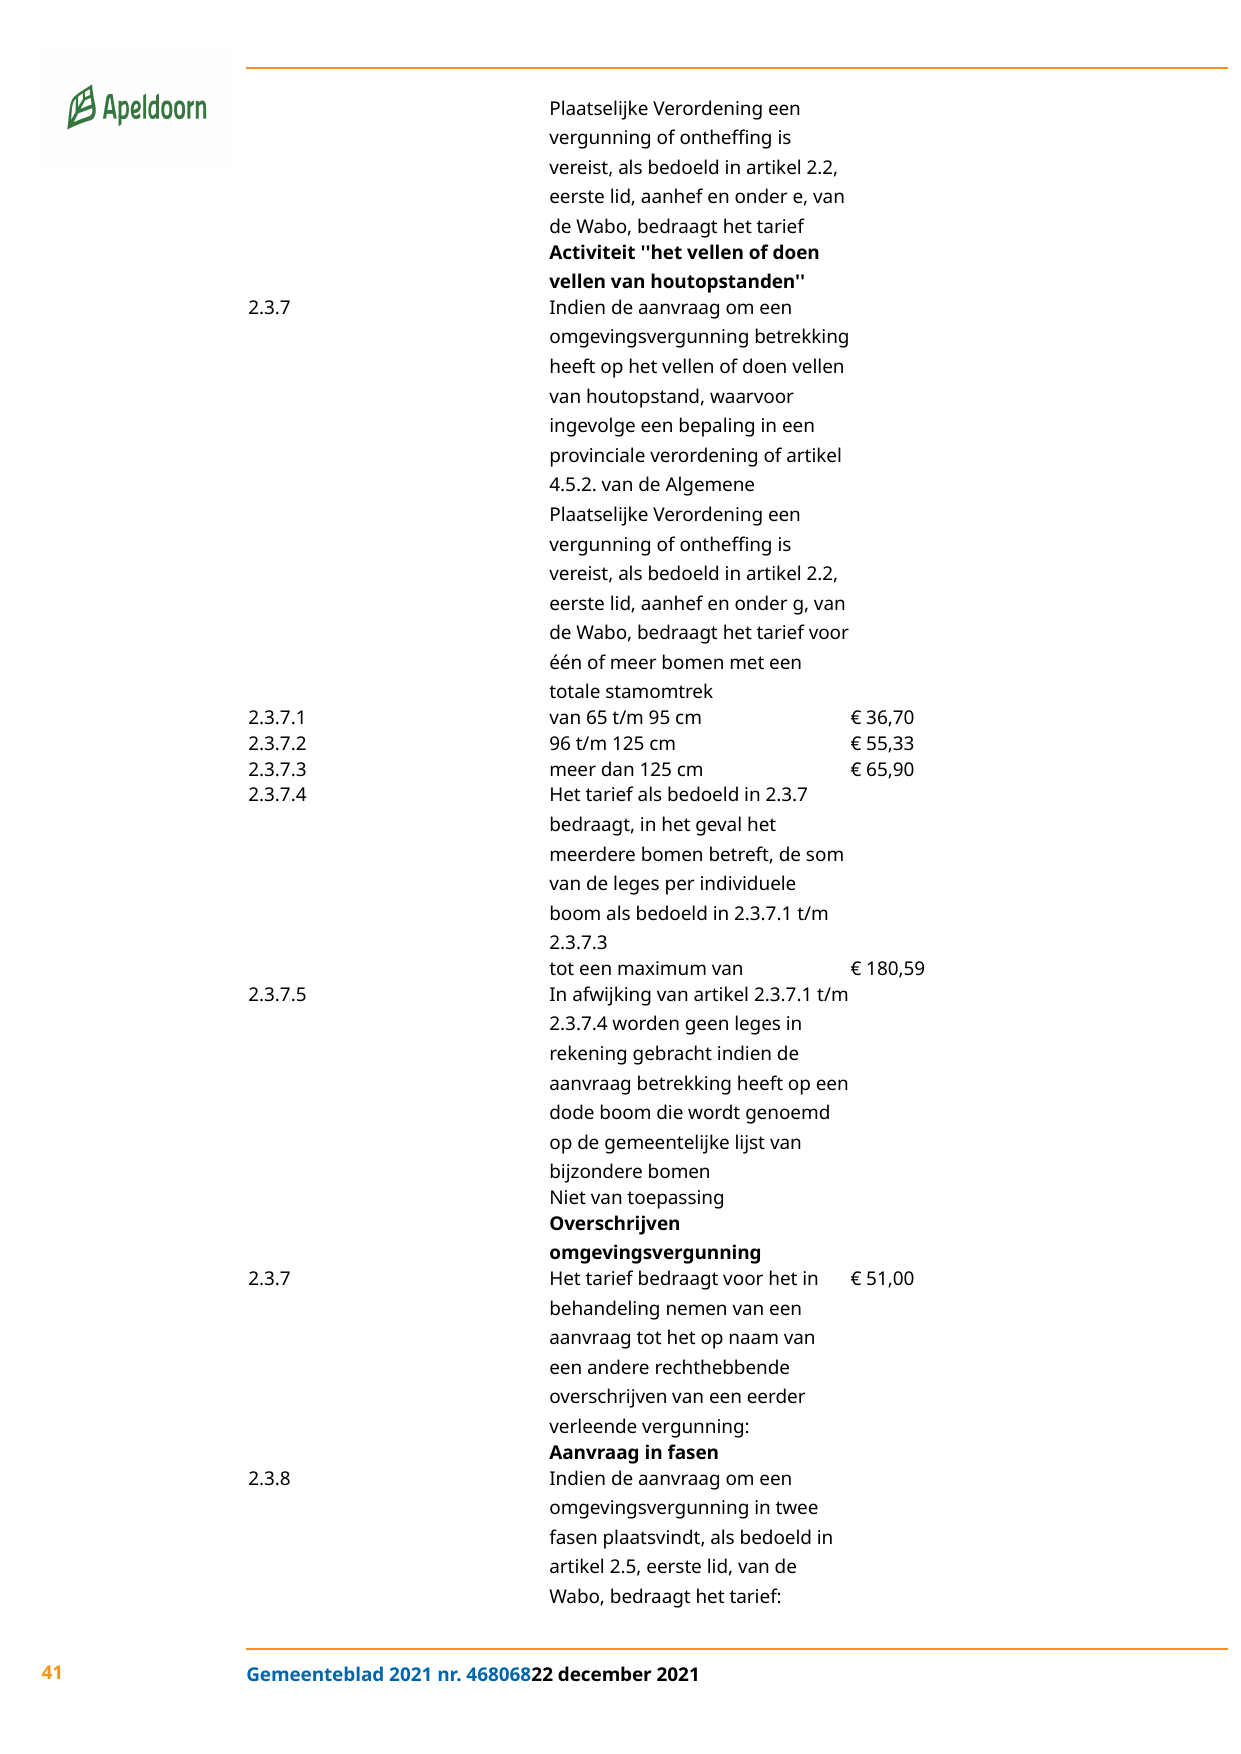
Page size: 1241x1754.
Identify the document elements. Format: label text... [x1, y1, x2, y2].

picture [41, 47, 231, 172]
table_cell Indien de aanvraag om een omgevingsvergunning in twee fasen plaatsvindt, als bedoeld in artikel 2.5, eerste lid, van de Wabo, bedraagt het tarief: [549, 1465, 850, 1609]
table_cell Aanvraag in fasen [549, 1439, 850, 1465]
table_cell Het tarief als bedoeld in 2.3.7 bedraagt, in het geval het meerdere bomen betreft, de som van de leges per individuele boom als bedoeld in 2.3.7.1 t/m 2.3.7.3 [549, 782, 850, 955]
table_cell 2.3.7.1 [248, 705, 549, 730]
table_cell 2.3.7 [248, 1265, 549, 1439]
table_cell Indien de aanvraag om een omgevingsvergunning betrekking heeft op het vellen of doen vellen van houtopstand, waarvoor ingevolge een bepaling in een provinciale verordening of artikel 4.5.2. van de Algemene Plaatselijke Verordening een vergunning of ontheffing is vereist, als bedoeld in artikel 2.2, eerste lid, aanhef en onder g, van de Wabo, bedraagt het tarief voor één of meer bomen met een totale stamomtrek [549, 294, 850, 704]
table_cell meer dan 125 cm [549, 756, 850, 782]
table_cell [850, 95, 1152, 239]
table_cell van 65 t/m 95 cm [549, 705, 850, 730]
table_cell [850, 782, 1152, 955]
table_cell [248, 95, 549, 239]
table_cell [850, 1439, 1152, 1465]
table_cell € 55,33 [850, 730, 1152, 756]
table_cell Plaatselijke Verordening een vergunning of ontheffing is vereist, als bedoeld in artikel 2.2, eerste lid, aanhef en onder e, van de Wabo, bedraagt het tarief [549, 95, 850, 239]
table_cell [850, 239, 1152, 294]
table_cell [248, 955, 549, 981]
table_cell Het tarief bedraagt voor het in behandeling nemen van een aanvraag tot het op naam van een andere rechthebbende overschrijven van een eerder verleende vergunning: [549, 1265, 850, 1439]
table_cell Activiteit ''het vellen of doen vellen van houtopstanden'' [549, 239, 850, 294]
table_cell [850, 981, 1152, 1184]
table_cell In afwijking van artikel 2.3.7.1 t/m 2.3.7.4 worden geen leges in rekening gebracht indien de aanvraag betrekking heeft op een dode boom die wordt genoemd op de gemeentelijke lijst van bijzondere bomen [549, 981, 850, 1184]
table_cell € 36,70 [850, 705, 1152, 730]
table_cell 96 t/m 125 cm [549, 730, 850, 756]
table_cell [850, 294, 1152, 704]
table_cell [248, 239, 549, 294]
table_cell [248, 1184, 549, 1210]
table_cell € 65,90 [850, 756, 1152, 782]
table_cell tot een maximum van [549, 955, 850, 981]
table_cell [850, 1184, 1152, 1210]
table_cell 2.3.7 [248, 294, 549, 704]
table_cell € 51,00 [850, 1265, 1152, 1439]
table_cell [850, 1465, 1152, 1609]
table_cell 2.3.7.3 [248, 756, 549, 782]
table_cell 2.3.7.5 [248, 981, 549, 1184]
table_cell [248, 1210, 549, 1265]
table_cell 2.3.7.4 [248, 782, 549, 955]
table_cell Niet van toepassing [549, 1184, 850, 1210]
table_cell [850, 1210, 1152, 1265]
table_cell € 180,59 [850, 955, 1152, 981]
table_cell 2.3.8 [248, 1465, 549, 1609]
table_cell Overschrijven omgevingsvergunning [549, 1210, 850, 1265]
table_cell [248, 1439, 549, 1465]
table_cell 2.3.7.2 [248, 730, 549, 756]
